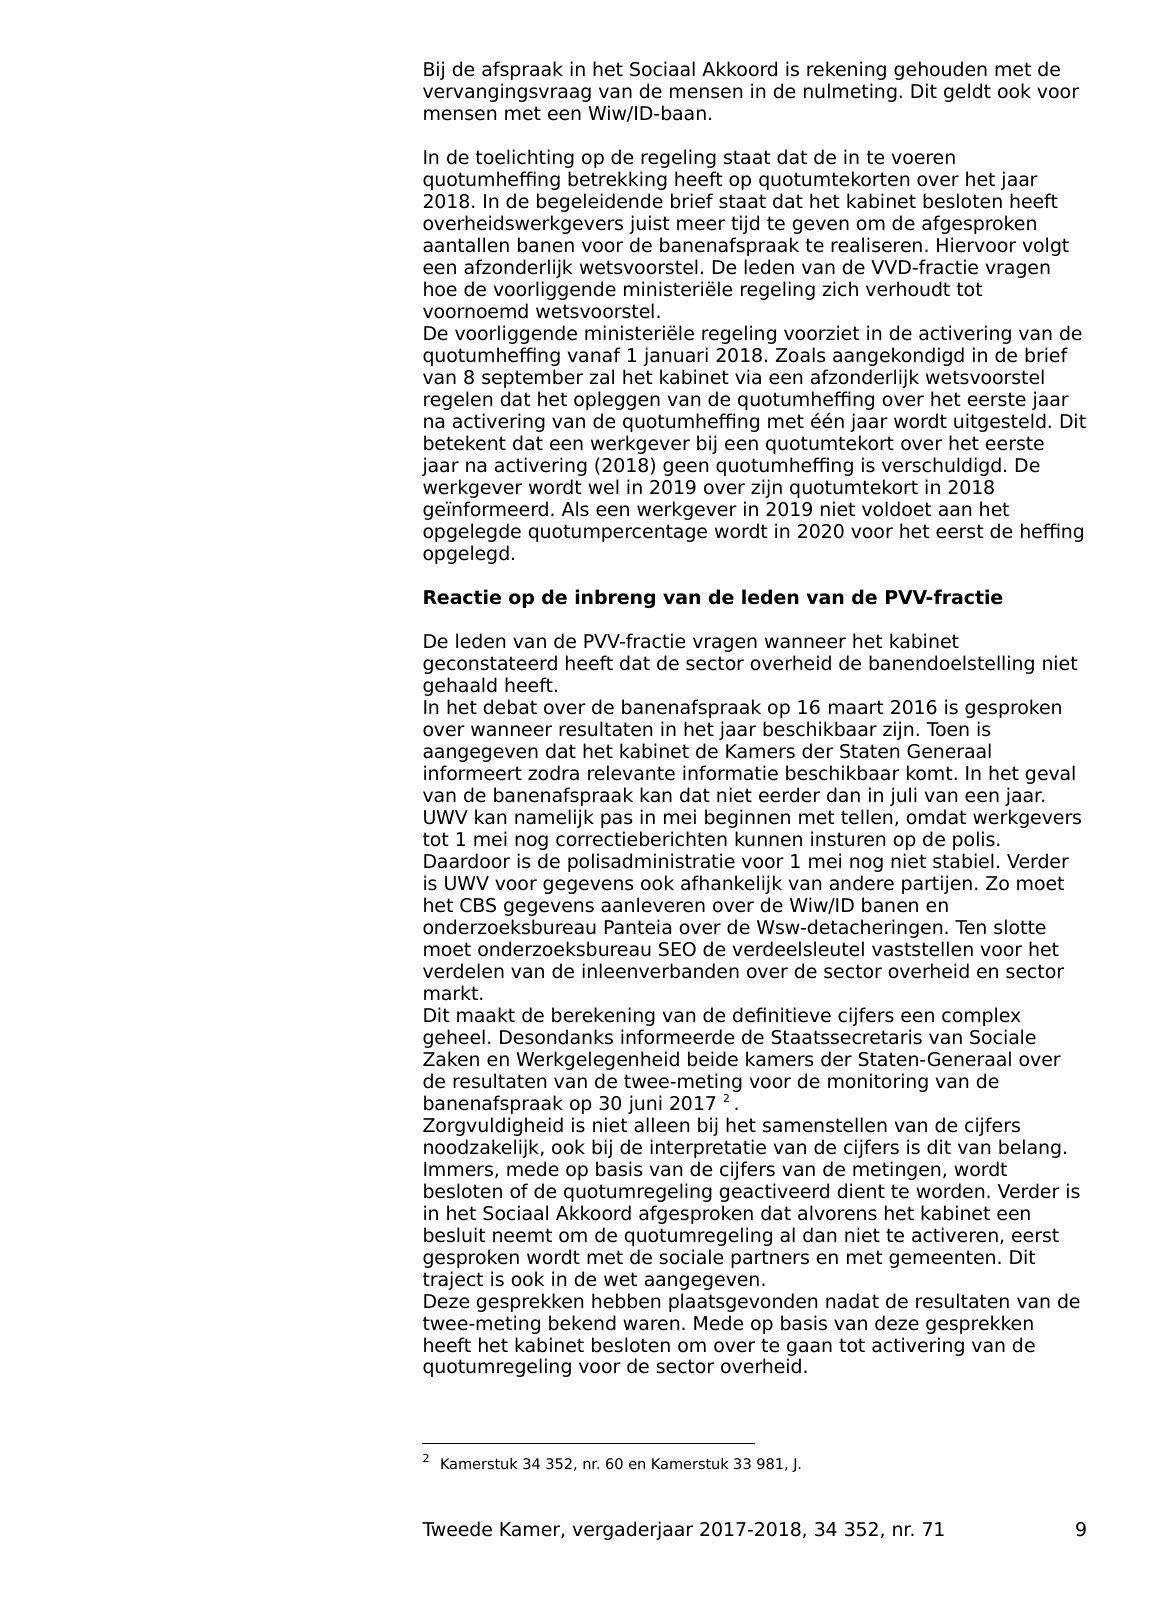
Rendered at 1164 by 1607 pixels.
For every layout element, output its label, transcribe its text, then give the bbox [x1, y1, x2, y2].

text De voorliggende ministeriële regeling voorziet in de activering van de quotumheffing vanaf 1 januari 2018. Zoals aangekondigd in de brief van 8 september zal het kabinet via een afzonderlijk wetsvoorstel [422, 323, 1087, 389]
text De leden van de PVV-fractie vragen wanneer het kabinet geconstateerd heeft dat de sector overheid de banendoelstelling niet gehaald heeft. [422, 631, 1087, 697]
text regelen dat het opleggen van de quotumheffing over het eerste jaar na activering van de quotumheffing met één jaar wordt uitgesteld. Dit betekent dat een werkgever bij een quotumtekort over het eerste jaar na activering (2018) geen quotumheffing is verschuldigd. De werkgever wordt wel in 2019 over zijn quotumtekort in 2018 geïnformeerd. Als een werkgever in 2019 niet voldoet aan het opgelegde quotumpercentage wordt in 2020 voor het eerst de heffing opgelegd. [422, 389, 1087, 565]
subtitle Reactie op de inbreng van de leden van de PVV-fractie [422, 587, 1087, 609]
text In het debat over de banenafspraak op 16 maart 2016 is gesproken over wanneer resultaten in het jaar beschikbaar zijn. Toen is aangegeven dat het kabinet de Kamers der Staten Generaal informeert zodra relevante informatie beschikbaar komt. In het geval van de banenafspraak kan dat niet eerder dan in juli van een jaar. UWV kan namelijk pas in mei beginnen met tellen, omdat werkgevers tot 1 mei nog correctieberichten kunnen insturen op de polis. Daardoor is de polisadministratie voor 1 mei nog niet stabiel. Verder is UWV voor gegevens ook afhankelijk van andere partijen. Zo moet het CBS gegevens aanleveren over de Wiw/ID banen en onderzoeksbureau Panteia over de Wsw-detacheringen. Ten slotte moet onderzoeksbureau SEO de verdeelsleutel vaststellen voor het verdelen van de inleenverbanden over de sector overheid en sector markt. [422, 697, 1087, 1005]
text In de toelichting op de regeling staat dat de in te voeren quotumheffing betrekking heeft op quotumtekorten over het jaar 2018. In de begeleidende brief staat dat het kabinet besloten heeft overheidswerkgevers juist meer tijd te geven om de afgesproken aantallen banen voor de banenafspraak te realiseren. Hiervoor volgt een afzonderlijk wetsvoorstel. De leden van de VVD-fractie vragen hoe de voorliggende ministeriële regeling zich verhoudt tot voornoemd wetsvoorstel. [422, 147, 1087, 323]
text Kamerstuk 34 352, nr. 60 en Kamerstuk 33 981, J. [422, 1452, 1087, 1474]
text Bij de afspraak in het Sociaal Akkoord is rekening gehouden met de vervangingsvraag van de mensen in de nulmeting. Dit geldt ook voor mensen met een Wiw/ID-baan. [422, 59, 1087, 125]
text Dit maakt de berekening van de definitieve cijfers een complex geheel. Desondanks informeerde de Staatssecretaris van Sociale Zaken en Werkgelegenheid beide kamers der Staten-Generaal over de resultaten van de twee-meting voor de monitoring van de banenafspraak op 30 juni 2017 . [422, 1005, 1087, 1115]
text Zorgvuldigheid is niet alleen bij het samenstellen van de cijfers noodzakelijk, ook bij de interpretatie van de cijfers is dit van belang. Immers, mede op basis van de cijfers van de metingen, wordt besloten of de quotumregeling geactiveerd dient te worden. Verder is in het Sociaal Akkoord afgesproken dat alvorens het kabinet een besluit neemt om de quotumregeling al dan niet te activeren, eerst gesproken wordt met de sociale partners en met gemeenten. Dit traject is ook in de wet aangegeven. [422, 1115, 1087, 1291]
text Deze gesprekken hebben plaatsgevonden nadat de resultaten van de twee-meting bekend waren. Mede op basis van deze gesprekken heeft het kabinet besloten om over te gaan tot activering van de quotumregeling voor de sector overheid. [422, 1291, 1087, 1378]
